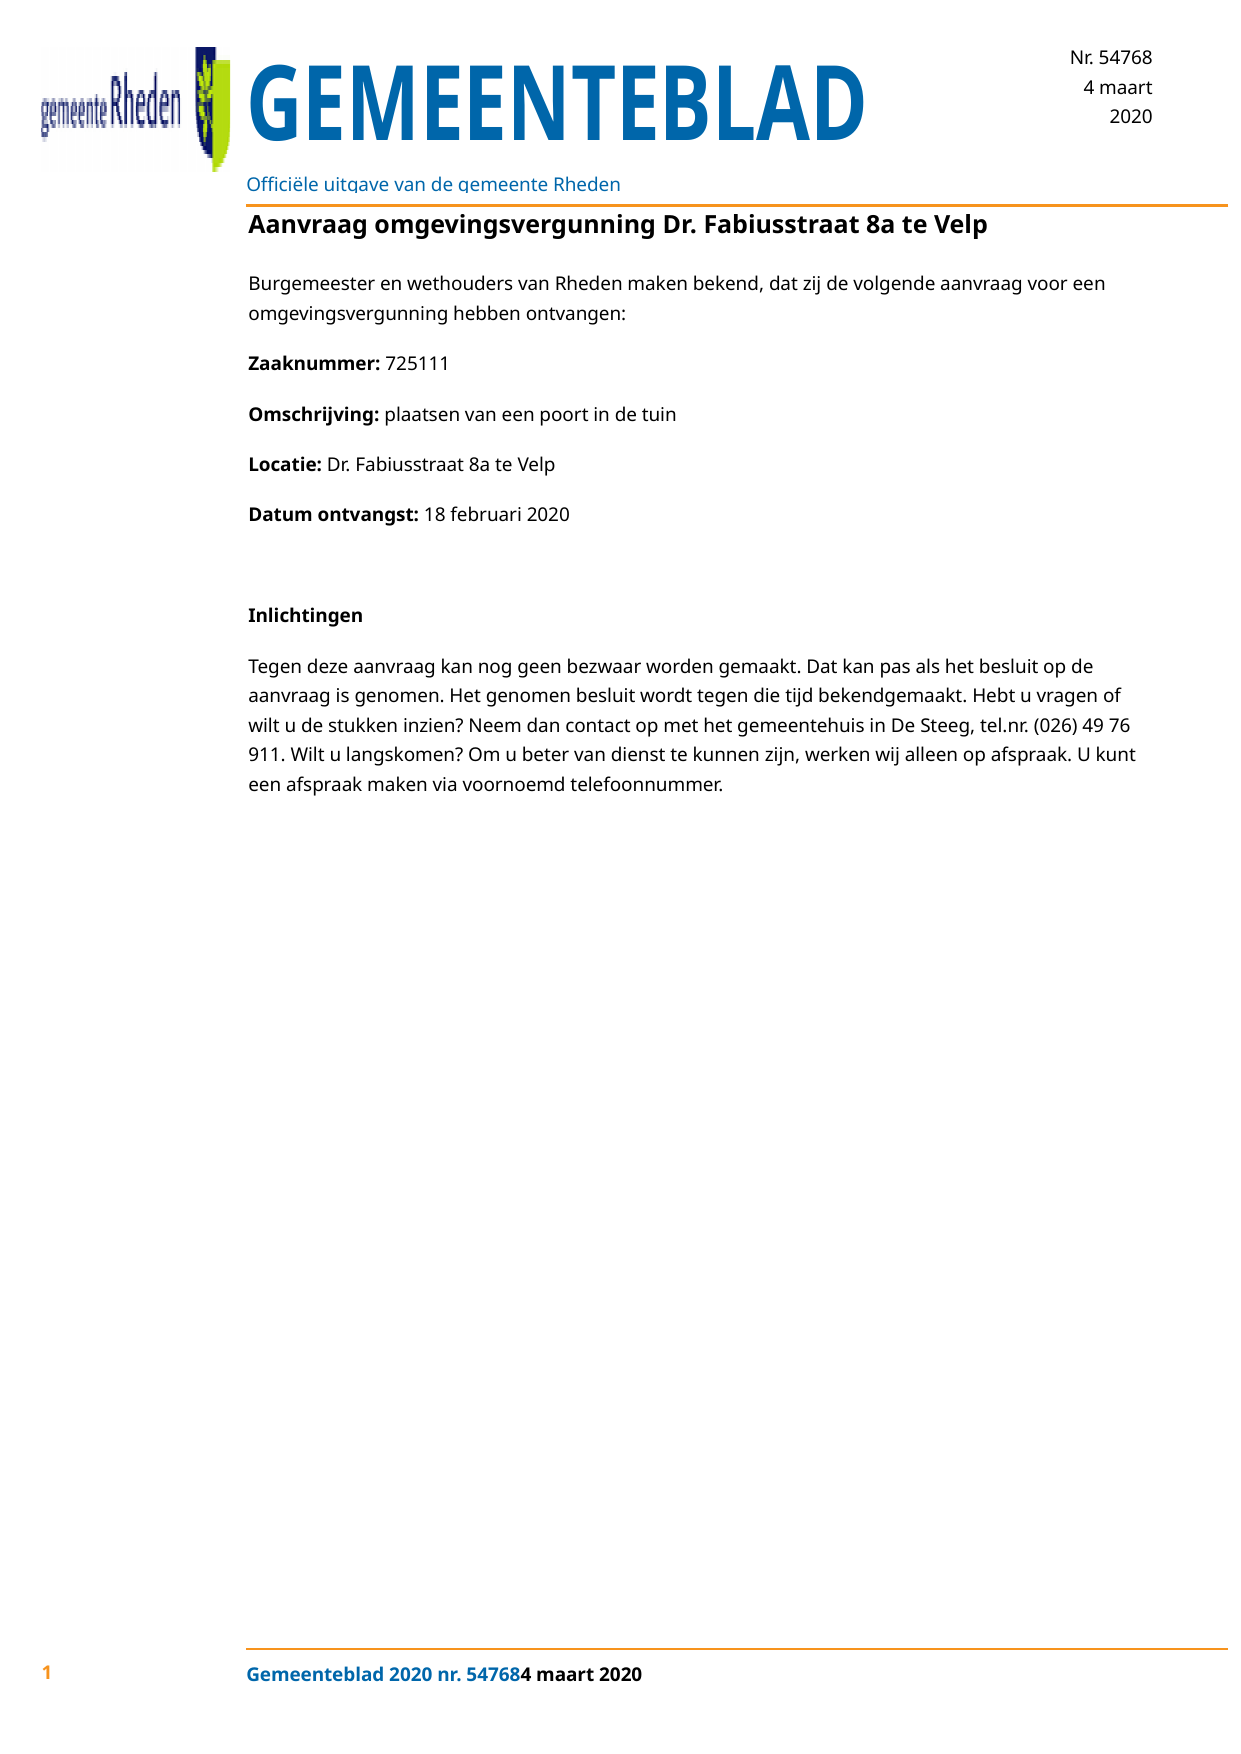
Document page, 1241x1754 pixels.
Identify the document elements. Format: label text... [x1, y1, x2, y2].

picture [41, 47, 231, 172]
text Inlichtingen [248, 602, 1152, 628]
text Burgemeester en wethouders van Rheden maken bekend, dat zij de volgende aanvraag voor een omgevingsvergunning hebben ontvangen: [248, 270, 1152, 326]
text Zaaknummer: 725111 [248, 350, 1152, 376]
text Omschrijving: plaatsen van een poort in de tuin [248, 401, 1152, 426]
text Datum ontvangst: 18 februari 2020 [248, 502, 1152, 527]
text Aanvraag omgevingsvergunning Dr. Fabiusstraat 8a te Velp [248, 207, 1152, 241]
text Locatie: Dr. Fabiusstraat 8a te Velp [248, 451, 1152, 477]
text Tegen deze aanvraag kan nog geen bezwaar worden gemaakt. Dat kan pas als het besluit op de aanvraag is genomen. Het genomen besluit wordt tegen die tijd bekendgemaakt. Hebt u vragen of wilt u de stukken inzien? Neem dan contact op met het gemeentehuis in De Steeg, tel.nr. (026) 49 76 911. Wilt u langskomen? Om u beter van dienst te kunnen zijn, werken wij alleen op afspraak. U kunt een afspraak maken via voornoemd telefoonnummer. [248, 653, 1152, 797]
